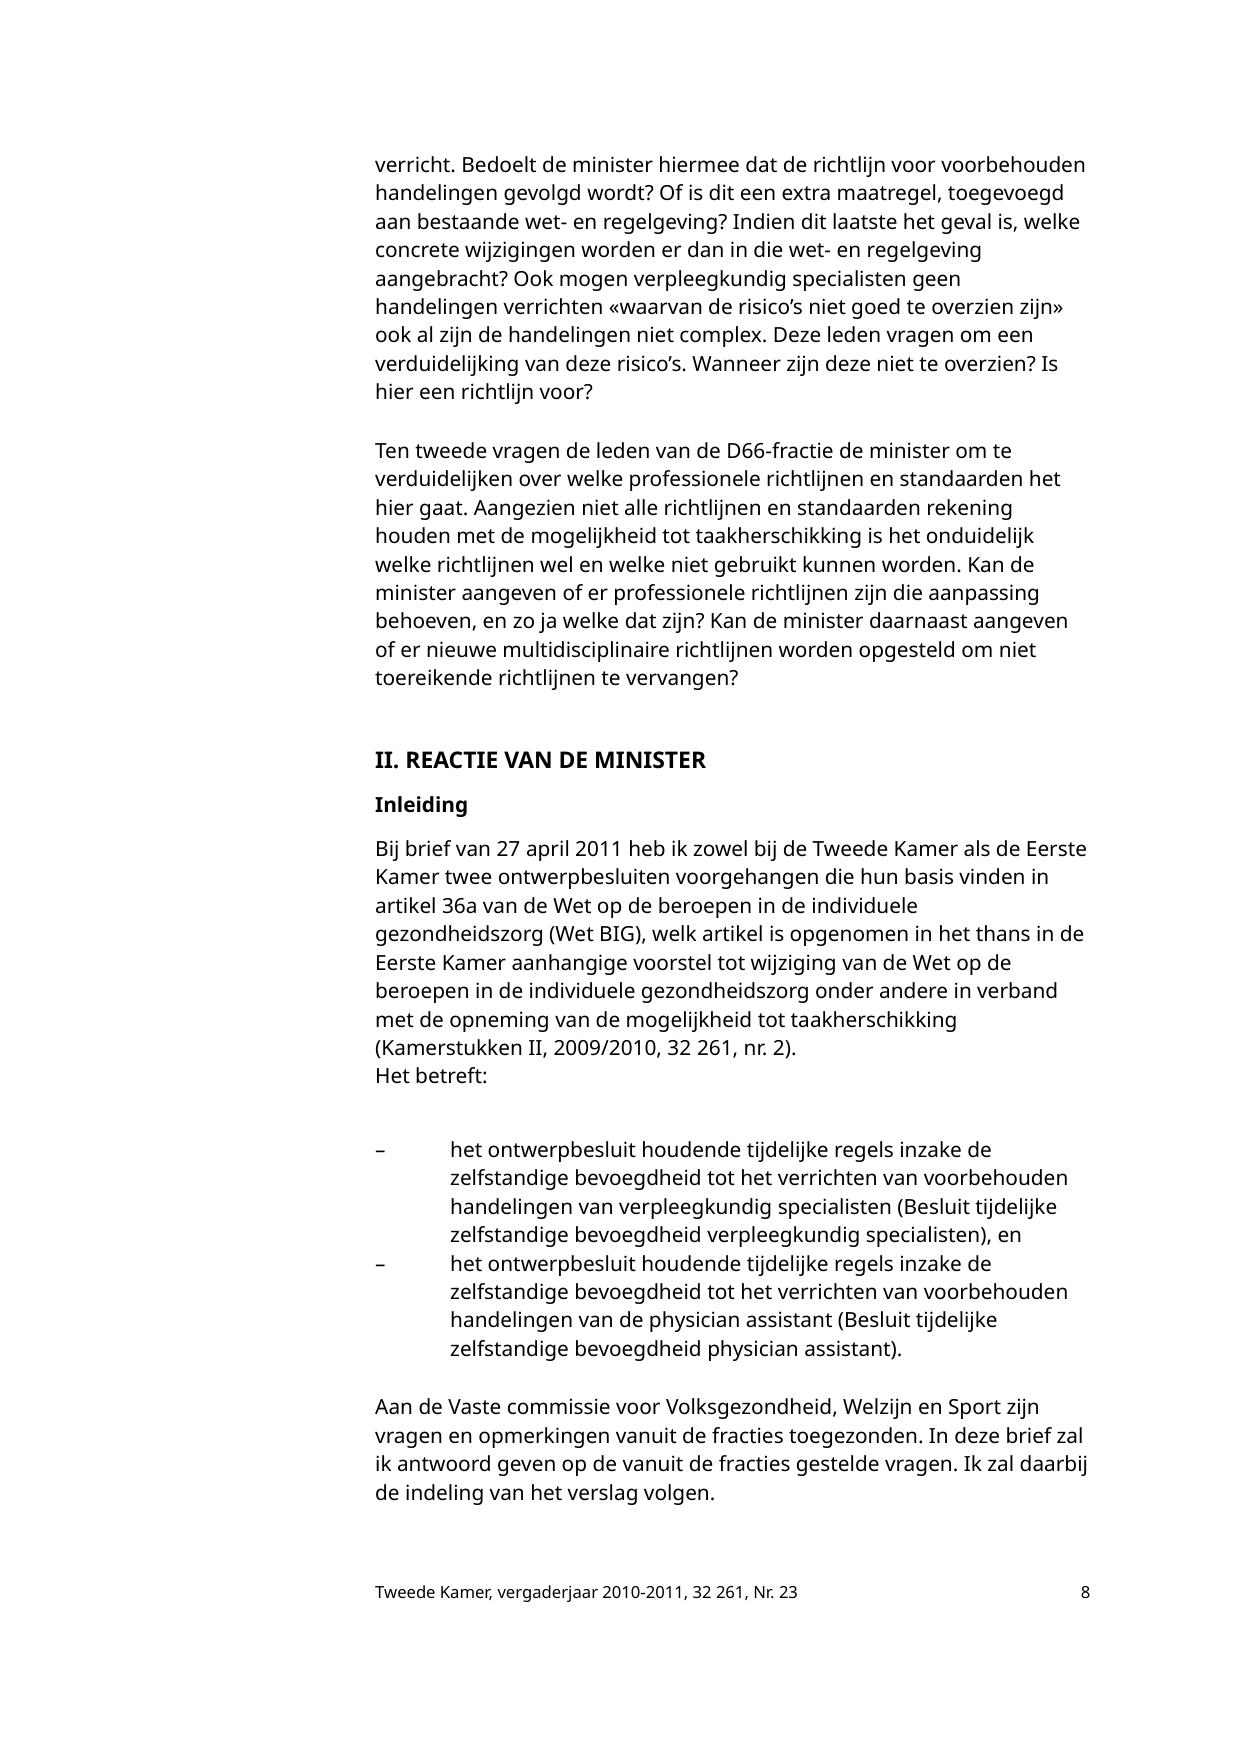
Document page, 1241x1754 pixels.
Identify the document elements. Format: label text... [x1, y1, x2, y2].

list het ontwerpbesluit houdende tijdelijke regels inzake de zelfstandige bevoegdheid tot het verrichten van voorbehouden handelingen van verpleegkundig specialisten (Besluit tijdelijke zelfstandige bevoegdheid verpleegkundig specialisten), en [375, 1135, 1090, 1249]
subtitle II. REACTIE VAN DE MINISTER [375, 744, 1090, 776]
text Het betreft: [375, 1062, 1090, 1090]
text Ten tweede vragen de leden van de D66-fractie de minister om te verduidelijken over welke professionele richtlijnen en standaarden het hier gaat. Aangezien niet alle richtlijnen en standaarden rekening houden met de mogelijkheid tot taakherschikking is het onduidelijk welke richtlijnen wel en welke niet gebruikt kunnen worden. Kan de minister aangeven of er professionele richtlijnen zijn die aanpassing behoeven, en zo ja welke dat zijn? Kan de minister daarnaast aangeven of er nieuwe multidisciplinaire richtlijnen worden opgesteld om niet toereikende richtlijnen te vervangen? [375, 436, 1090, 692]
list het ontwerpbesluit houdende tijdelijke regels inzake de zelfstandige bevoegdheid tot het verrichten van voorbehouden handelingen van de physician assistant (Besluit tijdelijke zelfstandige bevoegdheid physician assistant). [375, 1249, 1090, 1362]
text Inleiding [375, 791, 1090, 819]
text Aan de Vaste commissie voor Volksgezondheid, Welzijn en Sport zijn vragen en opmerkingen vanuit de fracties toegezonden. In deze brief zal ik antwoord geven op de vanuit de fracties gestelde vragen. Ik zal daarbij de indeling van het verslag volgen. [375, 1392, 1090, 1506]
text verricht. Bedoelt de minister hiermee dat de richtlijn voor voorbehouden handelingen gevolgd wordt? Of is dit een extra maatregel, toegevoegd aan bestaande wet- en regelgeving? Indien dit laatste het geval is, welke concrete wijzigingen worden er dan in die wet- en regelgeving aangebracht? Ook mogen verpleegkundig specialisten geen handelingen verrichten «waarvan de risico’s niet goed te overzien zijn» ook al zijn de handelingen niet complex. Deze leden vragen om een verduidelijking van deze risico’s. Wanneer zijn deze niet te overzien? Is hier een richtlijn voor? [375, 150, 1090, 406]
text Bij brief van 27 april 2011 heb ik zowel bij de Tweede Kamer als de Eerste Kamer twee ontwerpbesluiten voorgehangen die hun basis vinden in artikel 36a van de Wet op de beroepen in de individuele gezondheidszorg (Wet BIG), welk artikel is opgenomen in het thans in de Eerste Kamer aanhangige voorstel tot wijziging van de Wet op de beroepen in de individuele gezondheidszorg onder andere in verband met de opneming van de mogelijkheid tot taakherschikking (Kamerstukken II, 2009/2010, 32 261, nr. 2). [375, 834, 1090, 1062]
